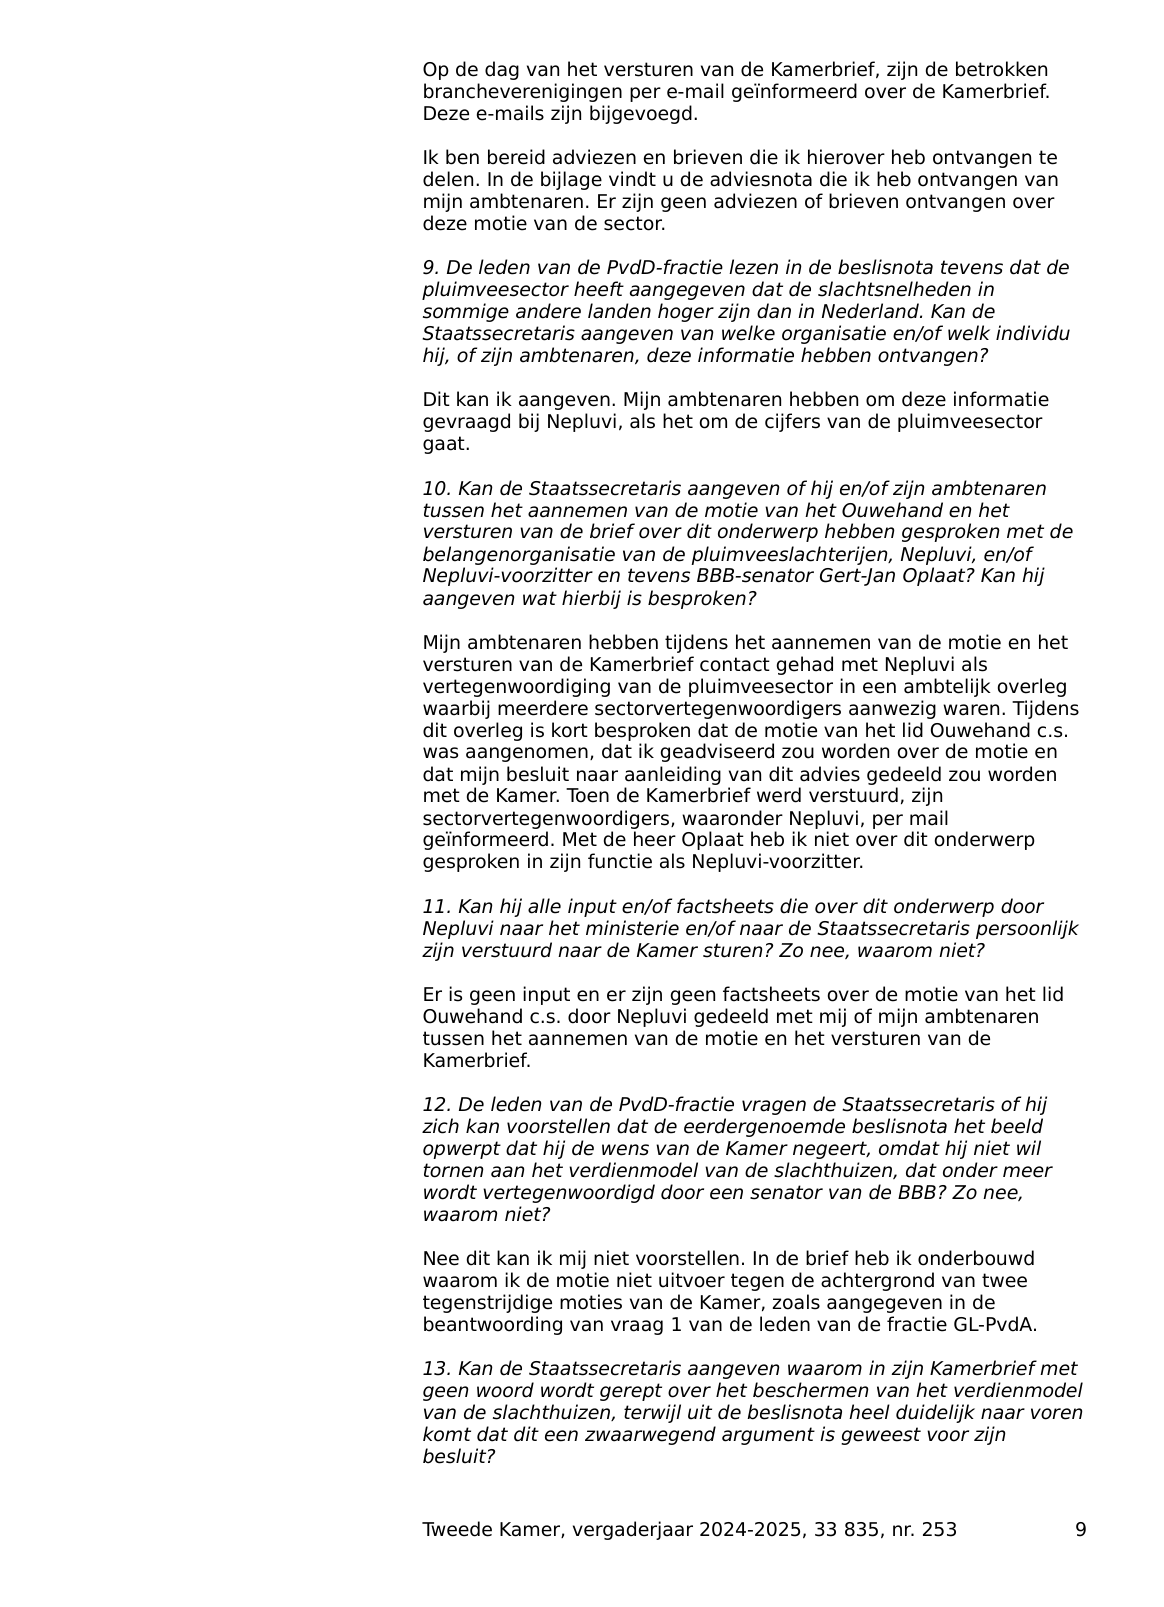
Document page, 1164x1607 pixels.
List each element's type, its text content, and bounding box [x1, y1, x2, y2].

text Ik ben bereid adviezen en brieven die ik hierover heb ontvangen te delen. In de bijlage vindt u de adviesnota die ik heb ontvangen van mijn ambtenaren. Er zijn geen adviezen of brieven ontvangen over deze motie van de sector. [422, 147, 1087, 235]
text Er is geen input en er zijn geen factsheets over de motie van het lid Ouwehand c.s. door Nepluvi gedeeld met mij of mijn ambtenaren tussen het aannemen van de motie en het versturen van de Kamerbrief. [422, 984, 1087, 1072]
text 13. Kan de Staatssecretaris aangeven waarom in zijn Kamerbrief met geen woord wordt gerept over het beschermen van het verdienmodel van de slachthuizen, terwijl uit de beslisnota heel duidelijk naar voren komt dat dit een zwaarwegend argument is geweest voor zijn besluit? [422, 1358, 1087, 1468]
text Op de dag van het versturen van de Kamerbrief, zijn de betrokken brancheverenigingen per e-mail geïnformeerd over de Kamerbrief. Deze e-mails zijn bijgevoegd. [422, 59, 1087, 125]
text Mijn ambtenaren hebben tijdens het aannemen van de motie en het versturen van de Kamerbrief contact gehad met Nepluvi als vertegenwoordiging van de pluimveesector in een ambtelijk overleg waarbij meerdere sectorvertegenwoordigers aanwezig waren. Tijdens dit overleg is kort besproken dat de motie van het lid Ouwehand c.s. was aangenomen, dat ik geadviseerd zou worden over de motie en dat mijn besluit naar aanleiding van dit advies gedeeld zou worden met de Kamer. Toen de Kamerbrief werd verstuurd, zijn sectorvertegenwoordigers, waaronder Nepluvi, per mail geïnformeerd. Met de heer Oplaat heb ik niet over dit onderwerp gesproken in zijn functie als Nepluvi-voorzitter. [422, 632, 1087, 873]
text Dit kan ik aangeven. Mijn ambtenaren hebben om deze informatie gevraagd bij Nepluvi, als het om de cijfers van de pluimveesector gaat. [422, 389, 1087, 455]
text 10. Kan de Staatssecretaris aangeven of hij en/of zijn ambtenaren tussen het aannemen van de motie van het Ouwehand en het versturen van de brief over dit onderwerp hebben gesproken met de belangenorganisatie van de pluimveeslachterijen, Nepluvi, en/of Nepluvi-voorzitter en tevens BBB-senator Gert-Jan Oplaat? Kan hij aangeven wat hierbij is besproken? [422, 477, 1087, 609]
text 11. Kan hij alle input en/of factsheets die over dit onderwerp door Nepluvi naar het ministerie en/of naar de Staatssecretaris persoonlijk zijn verstuurd naar de Kamer sturen? Zo nee, waarom niet? [422, 896, 1087, 961]
text 12. De leden van de PvdD-fractie vragen de Staatssecretaris of hij zich kan voorstellen dat de eerdergenoemde beslisnota het beeld opwerpt dat hij de wens van de Kamer negeert, omdat hij niet wil tornen aan het verdienmodel van de slachthuizen, dat onder meer wordt vertegenwoordigd door een senator van de BBB? Zo nee, waarom niet? [422, 1094, 1087, 1226]
text 9. De leden van de PvdD-fractie lezen in de beslisnota tevens dat de pluimveesector heeft aangegeven dat de slachtsnelheden in sommige andere landen hoger zijn dan in Nederland. Kan de Staatssecretaris aangeven van welke organisatie en/of welk individu hij, of zijn ambtenaren, deze informatie hebben ontvangen? [422, 257, 1087, 367]
text Nee dit kan ik mij niet voorstellen. In de brief heb ik onderbouwd waarom ik de motie niet uitvoer tegen de achtergrond van twee tegenstrijdige moties van de Kamer, zoals aangegeven in de beantwoording van vraag 1 van de leden van de fractie GL-PvdA. [422, 1248, 1087, 1336]
